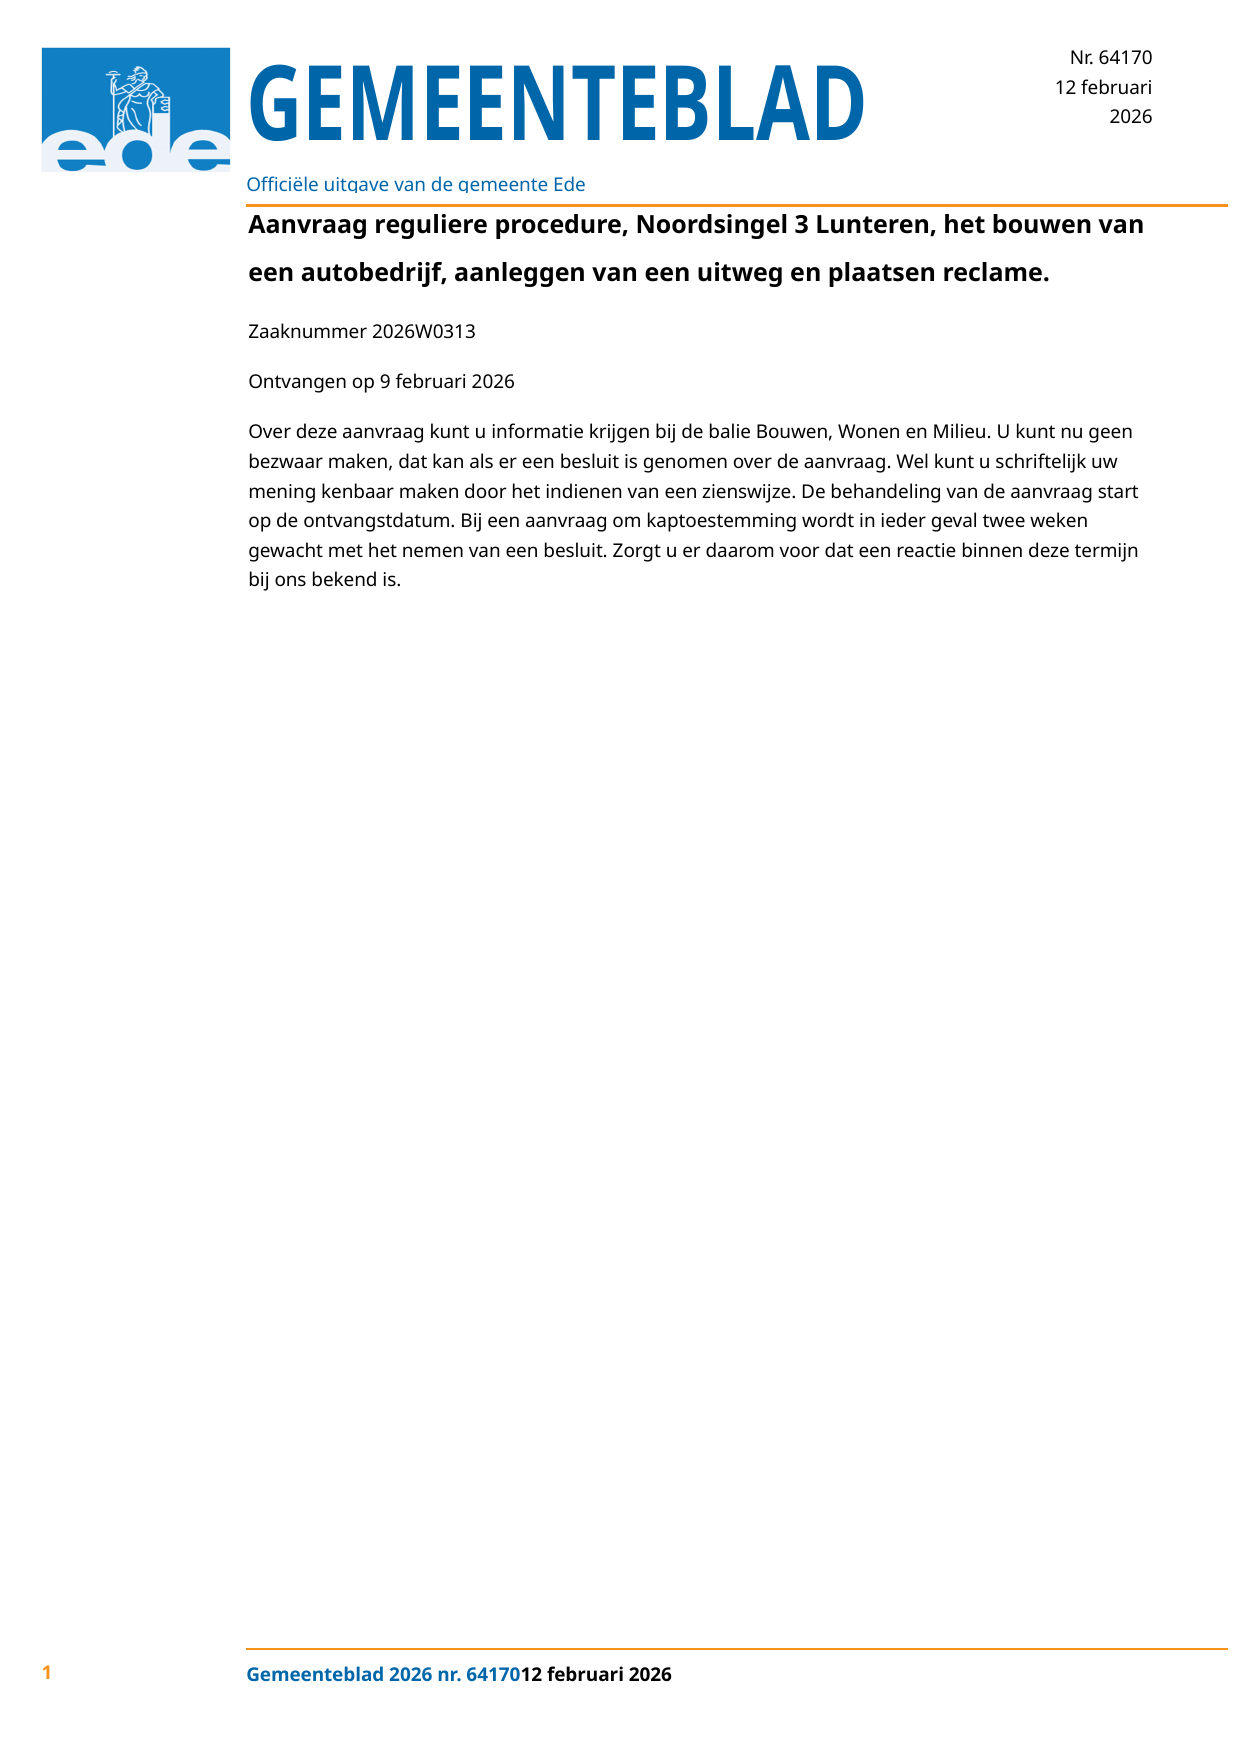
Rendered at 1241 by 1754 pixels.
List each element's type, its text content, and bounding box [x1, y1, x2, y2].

text Zaaknummer 2026W0313 [248, 318, 1152, 344]
text Ontvangen op 9 februari 2026 [248, 368, 1152, 394]
picture [41, 47, 231, 172]
text Aanvraag reguliere procedure, Noordsingel 3 Lunteren, het bouwen van een autobedrijf, aanleggen van een uitweg en plaatsen reclame. [248, 207, 1152, 288]
text Over deze aanvraag kunt u informatie krijgen bij de balie Bouwen, Wonen en Milieu. U kunt nu geen bezwaar maken, dat kan als er een besluit is genomen over de aanvraag. Wel kunt u schriftelijk uw mening kenbaar maken door het indienen van een zienswijze. De behandeling van de aanvraag start op de ontvangstdatum. Bij een aanvraag om kaptoestemming wordt in ieder geval twee weken gewacht met het nemen van een besluit. Zorgt u er daarom voor dat een reactie binnen deze termijn bij ons bekend is. [248, 419, 1152, 592]
